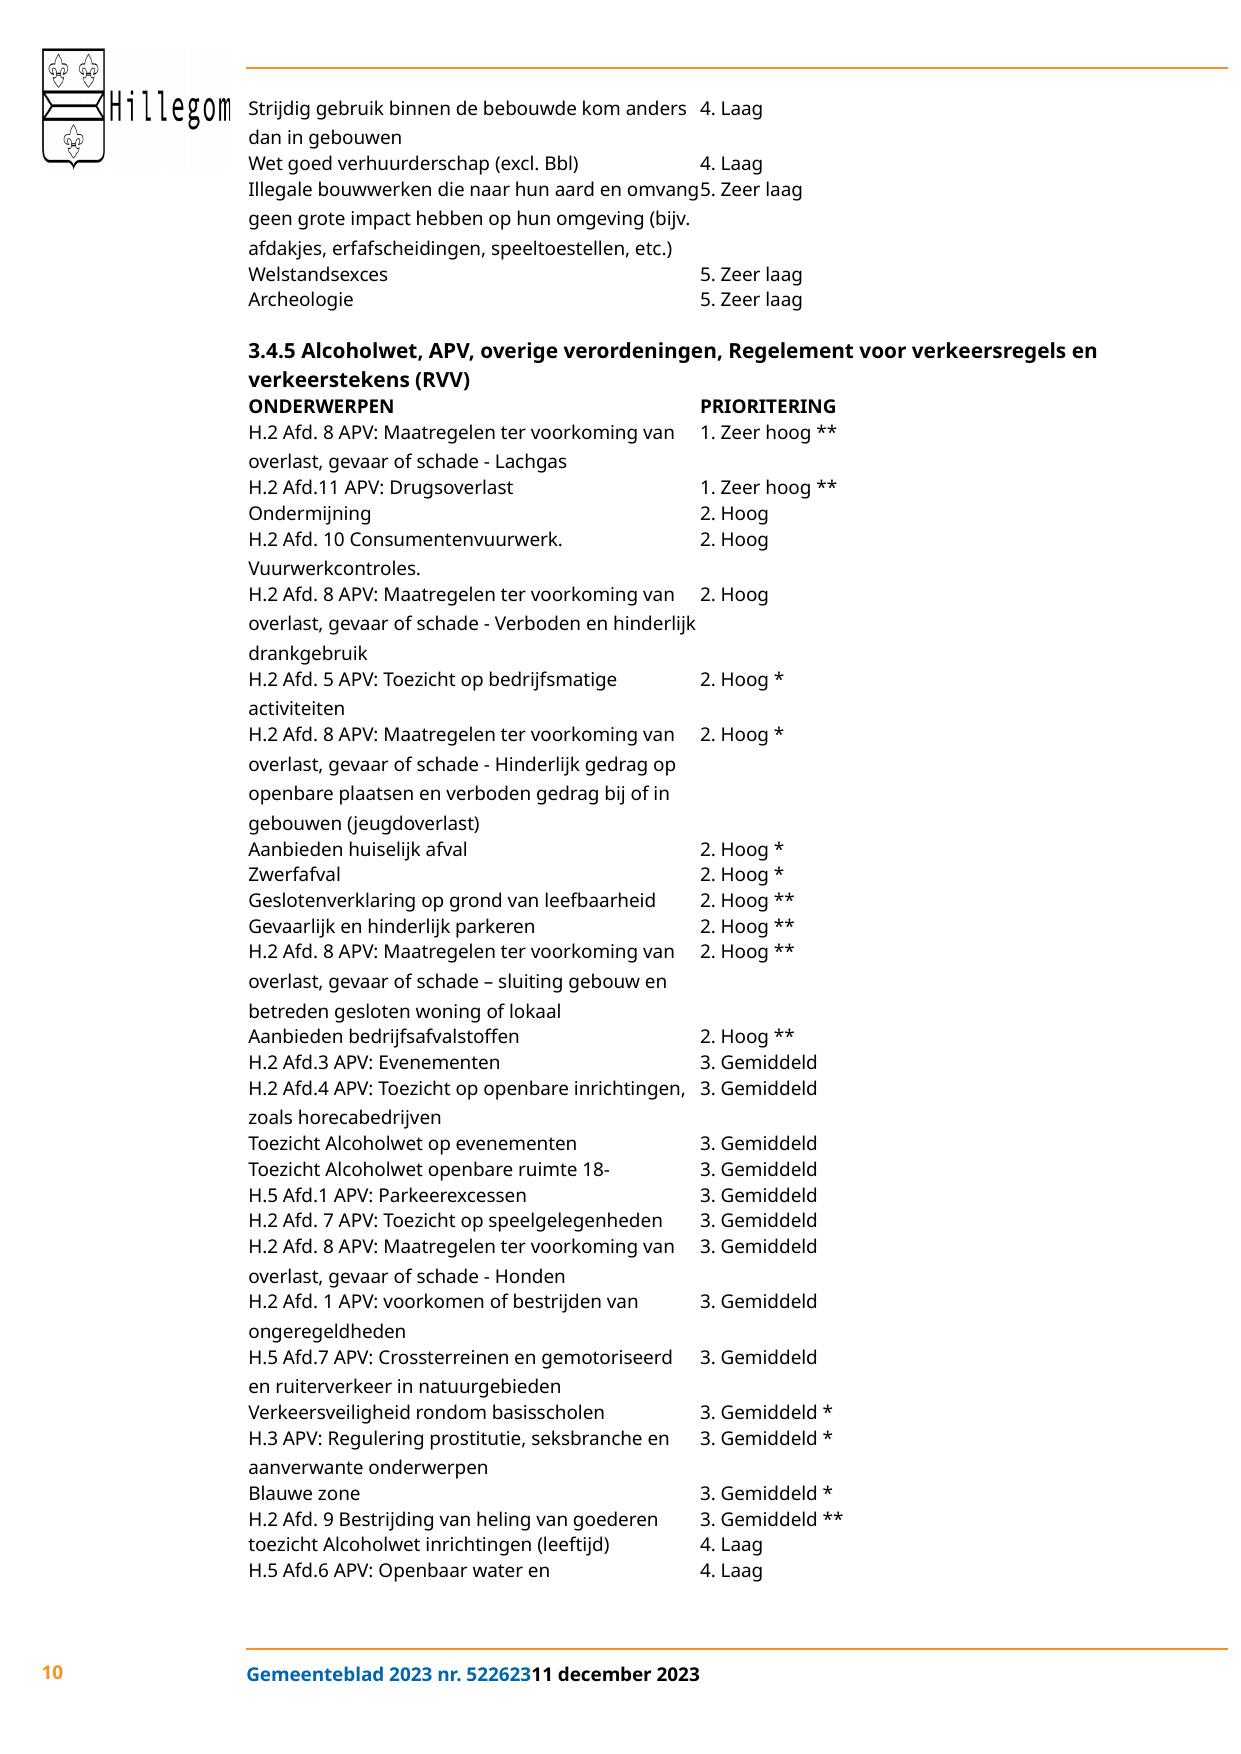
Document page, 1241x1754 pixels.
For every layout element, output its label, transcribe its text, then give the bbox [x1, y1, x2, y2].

table_cell 2. Hoog [700, 526, 1152, 581]
table_cell H.2 Afd.4 APV: Toezicht op openbare inrichtingen, zoals horecabedrijven [248, 1075, 700, 1130]
table_cell H.2 Afd. 8 APV: Maatregelen ter voorkoming van overlast, gevaar of schade - Verboden en hinderlijk drankgebruik [248, 581, 700, 666]
table_cell Welstandsexces [248, 261, 700, 286]
table_cell H.2 Afd. 1 APV: voorkomen of bestrijden van ongeregeldheden [248, 1289, 700, 1344]
table_cell 3. Gemiddeld [700, 1075, 1152, 1130]
table_cell H.2 Afd. 9 Bestrijding van heling van goederen [248, 1506, 700, 1532]
table_cell 2. Hoog ** [700, 887, 1152, 913]
table_cell 3. Gemiddeld * [700, 1480, 1152, 1506]
table_cell 2. Hoog ** [700, 1024, 1152, 1049]
table_cell Geslotenverklaring op grond van leefbaarheid [248, 887, 700, 913]
table_cell 2. Hoog * [700, 861, 1152, 887]
table_cell H.2 Afd. 8 APV: Maatregelen ter voorkoming van overlast, gevaar of schade - Lachgas [248, 419, 700, 474]
table_cell Aanbieden bedrijfsafvalstoffen [248, 1024, 700, 1049]
table_header PRIORITERING [700, 393, 1152, 419]
table_cell Gevaarlijk en hinderlijk parkeren [248, 913, 700, 939]
table_cell Ondermijning [248, 500, 700, 526]
table_cell 2. Hoog * [700, 666, 1152, 721]
table_cell H.5 Afd.1 APV: Parkeerexcessen [248, 1182, 700, 1207]
table_cell H.2 Afd.11 APV: Drugsoverlast [248, 474, 700, 500]
table_cell 1. Zeer hoog ** [700, 474, 1152, 500]
table_cell H.5 Afd.7 APV: Crossterreinen en gemotoriseerd en ruiterverkeer in natuurgebieden [248, 1344, 700, 1399]
table_cell 3. Gemiddeld * [700, 1399, 1152, 1425]
picture [41, 47, 231, 172]
table_cell Archeologie [248, 286, 700, 312]
table_cell H.5 Afd.6 APV: Openbaar water en [248, 1558, 700, 1583]
table_cell Toezicht Alcoholwet op evenementen [248, 1130, 700, 1156]
table_cell H.2 Afd. 10 Consumentenvuurwerk. Vuurwerkcontroles. [248, 526, 700, 581]
table_cell 5. Zeer laag [700, 176, 1152, 261]
table_cell toezicht Alcoholwet inrichtingen (leeftijd) [248, 1532, 700, 1557]
table_cell 3. Gemiddeld [700, 1233, 1152, 1288]
table_cell 3. Gemiddeld * [700, 1425, 1152, 1480]
table_cell 3. Gemiddeld [700, 1344, 1152, 1399]
table_cell H.2 Afd. 8 APV: Maatregelen ter voorkoming van overlast, gevaar of schade – sluiting gebouw en betreden gesloten woning of lokaal [248, 939, 700, 1023]
table_cell H.2 Afd. 8 APV: Maatregelen ter voorkoming van overlast, gevaar of schade - Hinderlijk gedrag op openbare plaatsen en verboden gedrag bij of in gebouwen (jeugdoverlast) [248, 721, 700, 836]
table_cell H.3 APV: Regulering prostitutie, seksbranche en aanverwante onderwerpen [248, 1425, 700, 1480]
table_cell 2. Hoog * [700, 836, 1152, 861]
table_header ONDERWERPEN [248, 393, 700, 419]
table_cell 3. Gemiddeld [700, 1049, 1152, 1075]
table_cell 5. Zeer laag [700, 261, 1152, 286]
table_cell 1. Zeer hoog ** [700, 419, 1152, 474]
table_cell 3. Gemiddeld [700, 1130, 1152, 1156]
table_cell 3. Gemiddeld [700, 1289, 1152, 1344]
table_cell 3. Gemiddeld [700, 1156, 1152, 1182]
table_cell 3. Gemiddeld [700, 1182, 1152, 1207]
table_cell 2. Hoog ** [700, 939, 1152, 1023]
table_cell Strijdig gebruik binnen de bebouwde kom anders dan in gebouwen [248, 95, 700, 150]
table_cell 4. Laag [700, 95, 1152, 150]
table_cell Verkeersveiligheid rondom basisscholen [248, 1399, 700, 1425]
table_cell 2. Hoog * [700, 721, 1152, 836]
table_cell Aanbieden huiselijk afval [248, 836, 700, 861]
text 3.4.5 Alcoholwet, APV, overige verordeningen, Regelement voor verkeersregels en verkeerstekens (RVV) [248, 336, 1152, 393]
table_cell Wet goed verhuurderschap (excl. Bbl) [248, 150, 700, 176]
table_cell H.2 Afd. 8 APV: Maatregelen ter voorkoming van overlast, gevaar of schade - Honden [248, 1233, 700, 1288]
table_cell 2. Hoog [700, 500, 1152, 526]
table_cell Blauwe zone [248, 1480, 700, 1506]
table_cell Toezicht Alcoholwet openbare ruimte 18- [248, 1156, 700, 1182]
table_cell 4. Laag [700, 150, 1152, 176]
table_cell H.2 Afd. 7 APV: Toezicht op speelgelegenheden [248, 1208, 700, 1233]
table_cell Zwerfafval [248, 861, 700, 887]
table_cell Illegale bouwwerken die naar hun aard en omvang geen grote impact hebben op hun omgeving (bijv. afdakjes, erfafscheidingen, speeltoestellen, etc.) [248, 176, 700, 261]
table_cell 4. Laag [700, 1558, 1152, 1583]
table_cell 2. Hoog ** [700, 913, 1152, 939]
table_cell H.2 Afd. 5 APV: Toezicht op bedrijfsmatige activiteiten [248, 666, 700, 721]
table_cell 3. Gemiddeld ** [700, 1506, 1152, 1532]
table_cell 3. Gemiddeld [700, 1208, 1152, 1233]
table_cell H.2 Afd.3 APV: Evenementen [248, 1049, 700, 1075]
table_cell 5. Zeer laag [700, 286, 1152, 312]
table_cell 2. Hoog [700, 581, 1152, 666]
table_cell 4. Laag [700, 1532, 1152, 1557]
